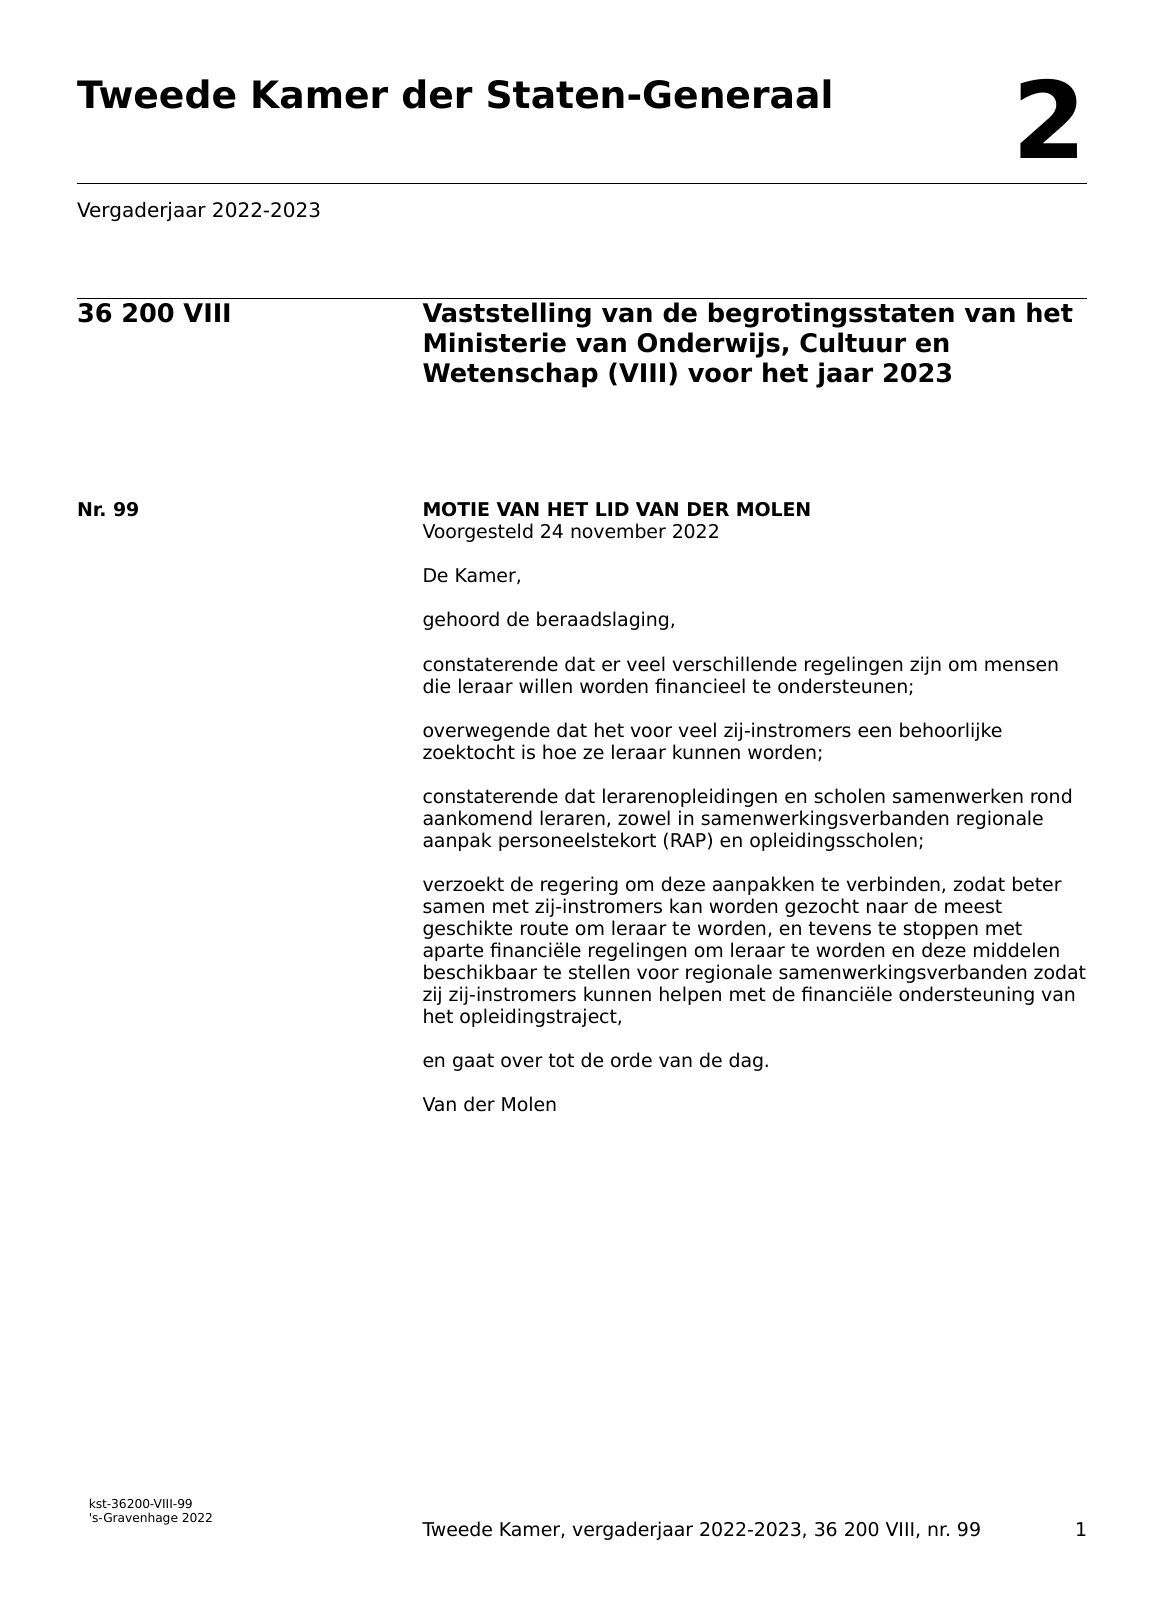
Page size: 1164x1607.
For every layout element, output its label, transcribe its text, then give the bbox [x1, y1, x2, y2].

text gehoord de beraadslaging, [422, 609, 1087, 631]
subtitle Nr. 99 MOTIE VAN HET LID VAN DER MOLEN [77, 499, 1087, 521]
text Van der Molen [422, 1094, 1087, 1116]
text De Kamer, [422, 565, 1087, 587]
text overwegende dat het voor veel zij-instromers een behoorlijke zoektocht is hoe ze leraar kunnen worden; [422, 720, 1087, 764]
subtitle 36 200 VIII Vaststelling van de begrotingsstaten van het Ministerie van Onderwijs, Cultuur en Wetenschap (VIII) voor het jaar 2023 [77, 299, 1087, 388]
table_header 2 [886, 59, 1087, 183]
text verzoekt de regering om deze aanpakken te verbinden, zodat beter samen met zij-instromers kan worden gezocht naar de meest geschikte route om leraar te worden, en tevens te stoppen met aparte financiële regelingen om leraar te worden en deze middelen beschikbaar te stellen voor regionale samenwerkingsverbanden zodat zij zij-instromers kunnen helpen met de financiële ondersteuning van het opleidingstraject, [422, 874, 1087, 1028]
text 's-Gravenhage 2022 [88, 1511, 323, 1525]
table_header Tweede Kamer der Staten-Generaal [77, 59, 886, 183]
text en gaat over tot de orde van de dag. [422, 1050, 1087, 1072]
text constaterende dat lerarenopleidingen en scholen samenwerken rond aankomend leraren, zowel in samenwerkingsverbanden regionale aanpak personeelstekort (RAP) en opleidingsscholen; [422, 786, 1087, 852]
table_cell Vergaderjaar 2022-2023 [77, 184, 1087, 298]
text Voorgesteld 24 november 2022 [422, 521, 1087, 543]
text kst-36200-VIII-99 [88, 1497, 323, 1511]
text constaterende dat er veel verschillende regelingen zijn om mensen die leraar willen worden financieel te ondersteunen; [422, 653, 1087, 697]
